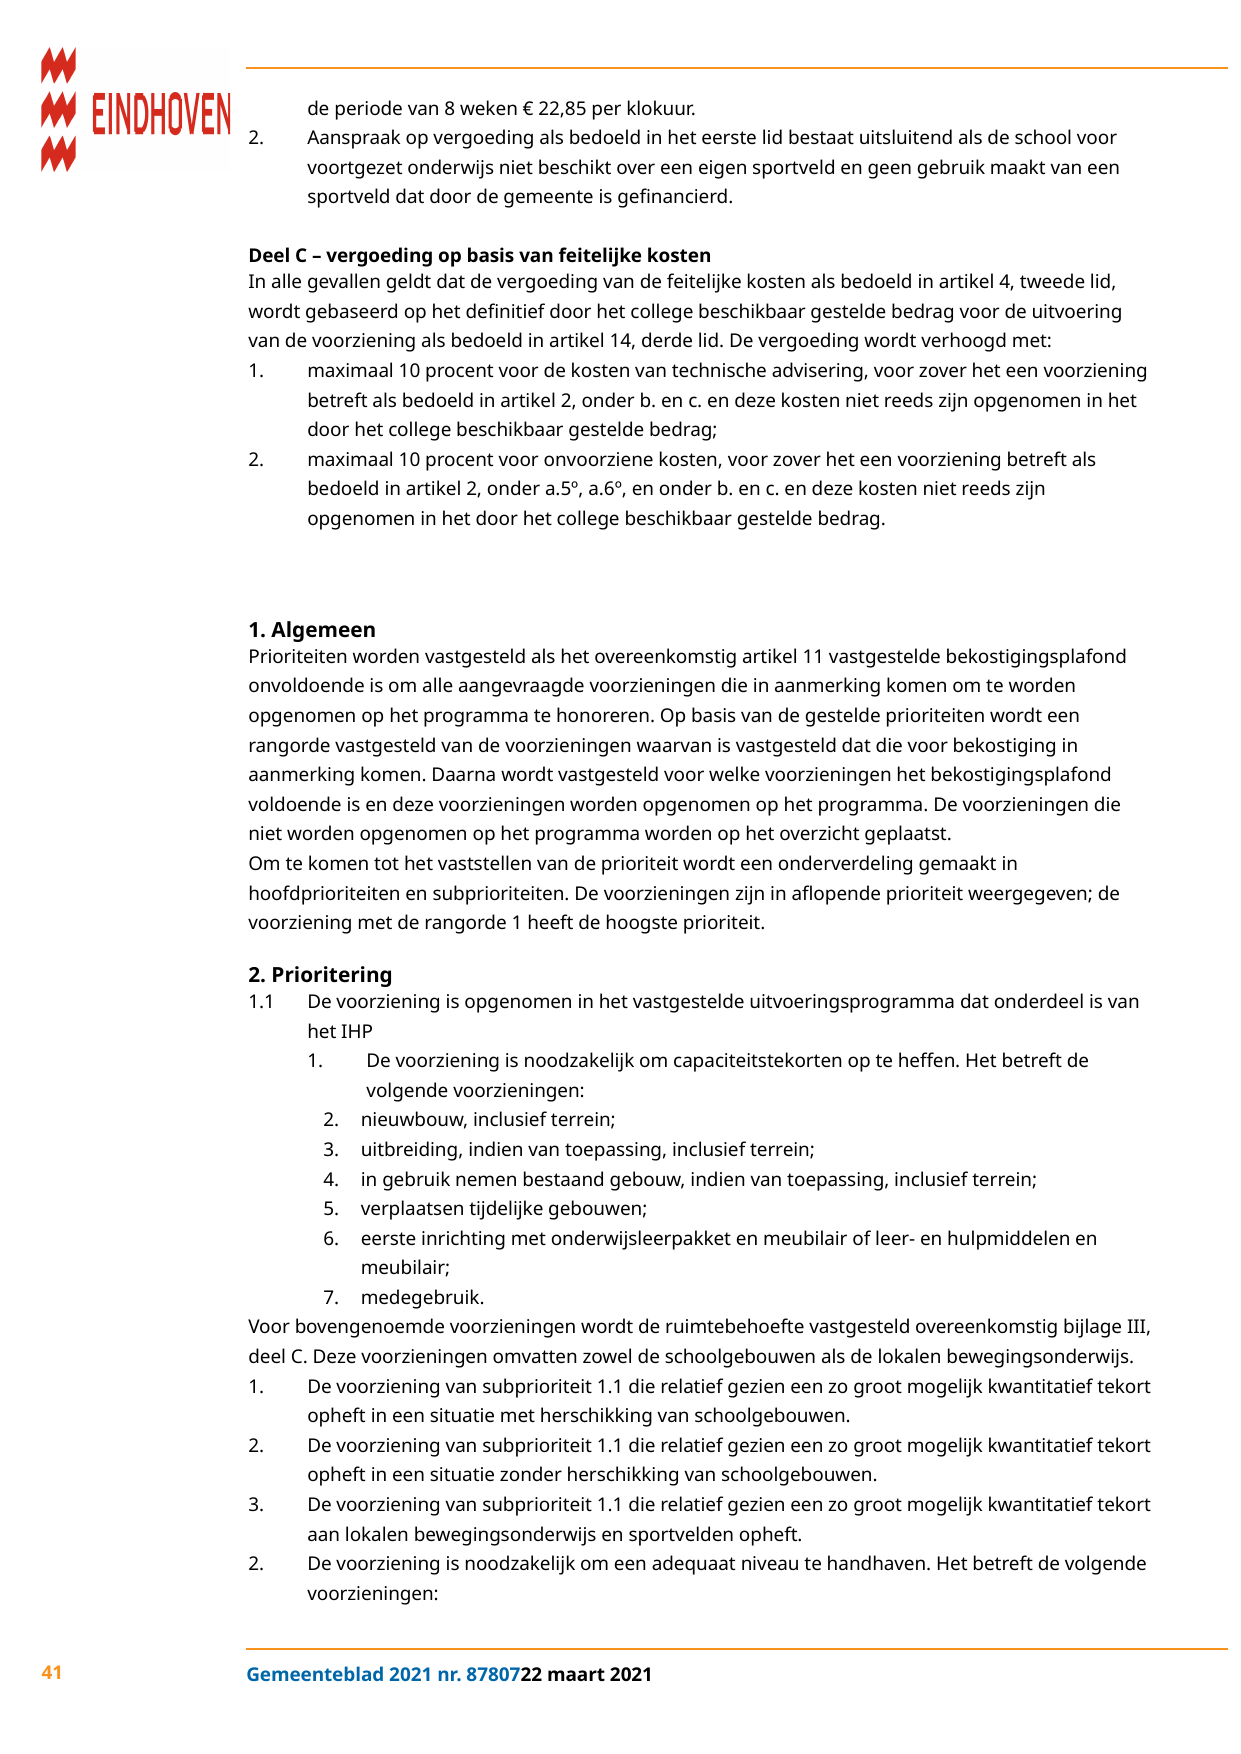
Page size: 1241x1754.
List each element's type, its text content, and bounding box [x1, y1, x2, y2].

text Voor bovengenoemde voorzieningen wordt de ruimtebehoefte vastgesteld overeenkomstig bijlage III, deel C. Deze voorzieningen omvatten zowel de schoolgebouwen als de lokalen bewegingsonderwijs. [248, 1314, 1152, 1369]
text 1. Algemeen [248, 615, 1152, 643]
list maximaal 10 procent voor de kosten van technische advisering, voor zover het een voorziening betreft als bedoeld in artikel 2, onder b. en c. en deze kosten niet reeds zijn opgenomen in het door het college beschikbaar gestelde bedrag; [248, 357, 1152, 442]
text Om te komen tot het vaststellen van de prioriteit wordt een onderverdeling gemaakt in hoofdprioriteiten en subprioriteiten. De voorzieningen zijn in aflopende prioriteit weergegeven; de voorziening met de rangorde 1 heeft de hoogste prioriteit. [248, 850, 1152, 935]
list De voorziening is noodzakelijk om een adequaat niveau te handhaven. Het betreft de volgende voorzieningen: [248, 1550, 1152, 1606]
list uitbreiding, indien van toepassing, inclusief terrein; [323, 1136, 1152, 1162]
text Prioriteiten worden vastgesteld als het overeenkomstig artikel 11 vastgestelde bekostigingsplafond onvoldoende is om alle aangevraagde voorzieningen die in aanmerking komen om te worden opgenomen op het programma te honoreren. Op basis van de gestelde prioriteiten wordt een rangorde vastgesteld van de voorzieningen waarvan is vastgesteld dat die voor bekostiging in aanmerking komen. Daarna wordt vastgesteld voor welke voorzieningen het bekostigingsplafond voldoende is en deze voorzieningen worden opgenomen op het programma. De voorzieningen die niet worden opgenomen op het programma worden op het overzicht geplaatst. [248, 643, 1152, 846]
list nieuwbouw, inclusief terrein; [323, 1107, 1152, 1132]
list Aanspraak op vergoeding als bedoeld in het eerste lid bestaat uitsluitend als de school voor voortgezet onderwijs niet beschikt over een eigen sportveld en geen gebruik maakt van een sportveld dat door de gemeente is gefinancierd. [248, 124, 1152, 209]
list De voorziening van subprioriteit 1.1 die relatief gezien een zo groot mogelijk kwantitatief tekort aan lokalen bewegingsonderwijs en sportvelden opheft. [248, 1491, 1152, 1546]
picture [41, 47, 231, 172]
text Deel C – vergoeding op basis van feitelijke kosten [248, 243, 1152, 268]
list De voorziening van subprioriteit 1.1 die relatief gezien een zo groot mogelijk kwantitatief tekort opheft in een situatie zonder herschikking van schoolgebouwen. [248, 1432, 1152, 1487]
list eerste inrichting met onderwijsleerpakket en meubilair of leer- en hulpmiddelen en meubilair; [323, 1225, 1152, 1280]
list medegebruik. [323, 1284, 1152, 1310]
text 2. Prioritering [248, 960, 1152, 988]
list de periode van 8 weken € 22,85 per klokuur. [248, 95, 1152, 121]
list De voorziening is opgenomen in het vastgestelde uitvoeringsprogramma dat onderdeel is van het IHP [248, 988, 1152, 1043]
list verplaatsen tijdelijke gebouwen; [323, 1195, 1152, 1221]
text In alle gevallen geldt dat de vergoeding van de feitelijke kosten als bedoeld in artikel 4, tweede lid, wordt gebaseerd op het definitief door het college beschikbaar gestelde bedrag voor de uitvoering van de voorziening als bedoeld in artikel 14, derde lid. De vergoeding wordt verhoogd met: [248, 268, 1152, 353]
list maximaal 10 procent voor onvoorziene kosten, voor zover het een voorziening betreft als bedoeld in artikel 2, onder a.5º, a.6º, en onder b. en c. en deze kosten niet reeds zijn opgenomen in het door het college beschikbaar gestelde bedrag. [248, 446, 1152, 531]
list De voorziening is noodzakelijk om capaciteitstekorten op te heffen. Het betreft de volgende voorzieningen: [307, 1047, 1152, 1103]
list in gebruik nemen bestaand gebouw, indien van toepassing, inclusief terrein; [323, 1166, 1152, 1191]
list De voorziening van subprioriteit 1.1 die relatief gezien een zo groot mogelijk kwantitatief tekort opheft in een situatie met herschikking van schoolgebouwen. [248, 1373, 1152, 1428]
